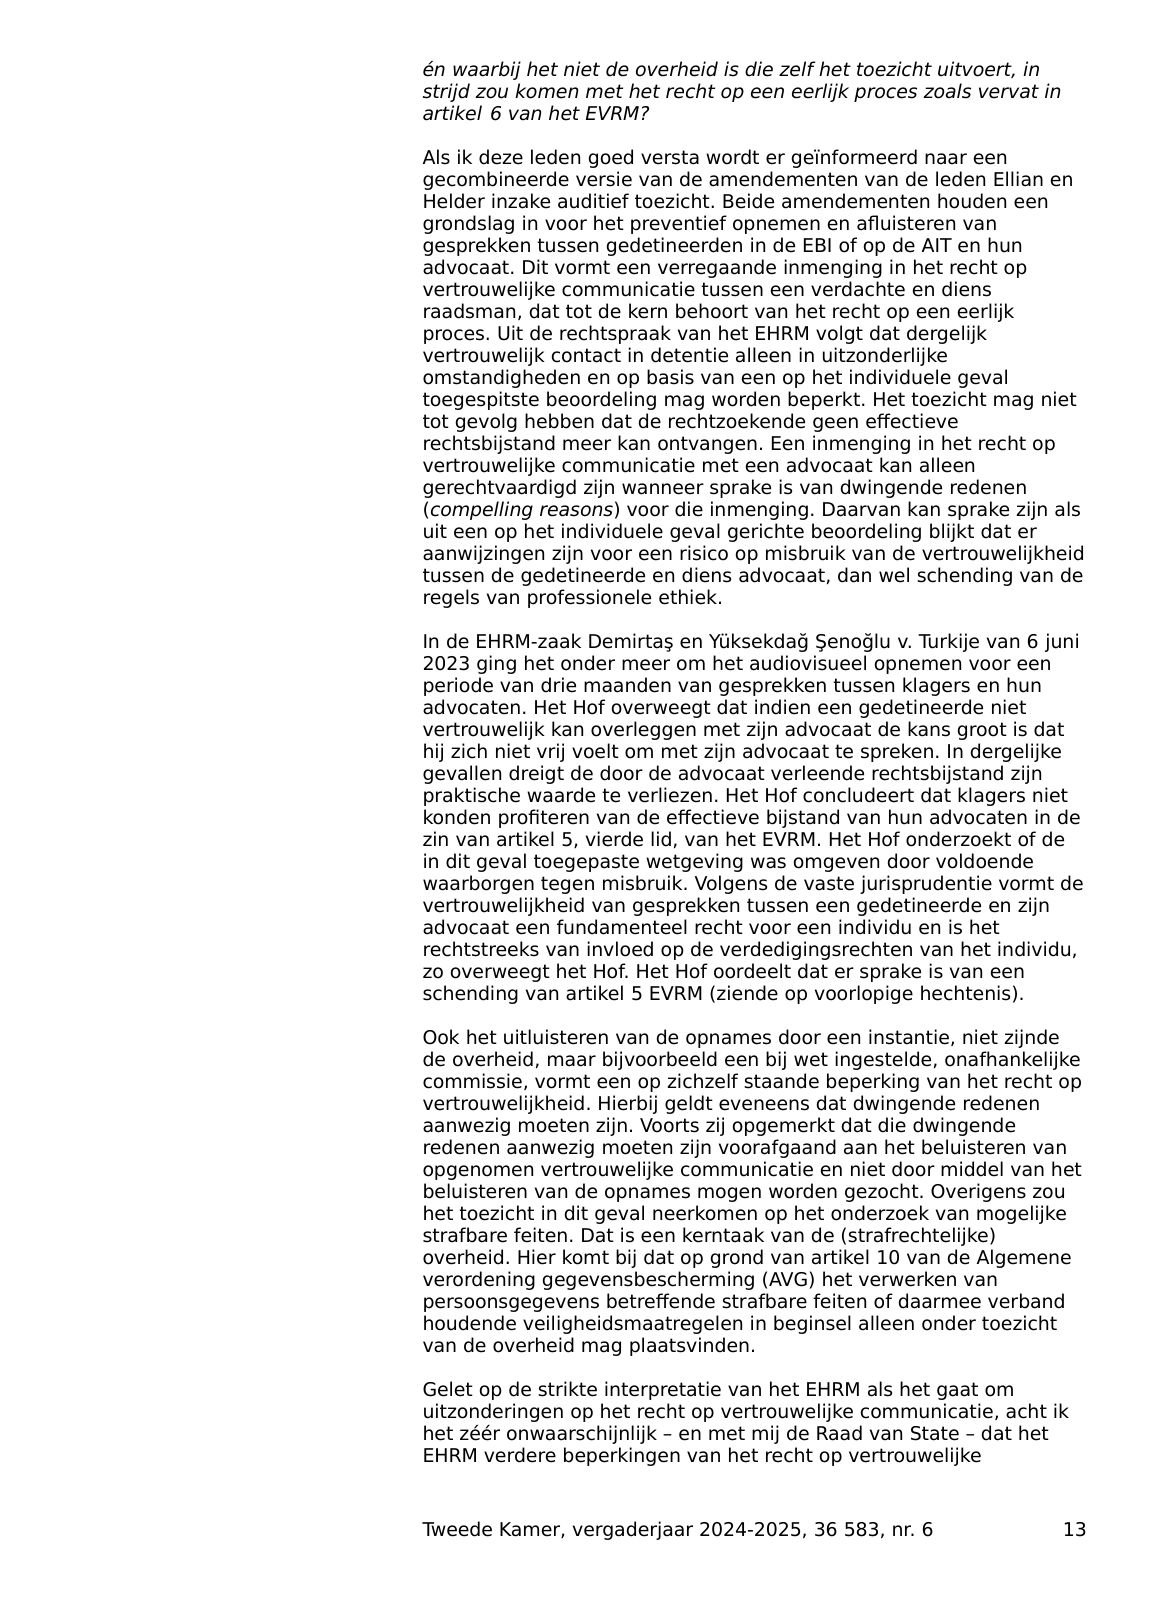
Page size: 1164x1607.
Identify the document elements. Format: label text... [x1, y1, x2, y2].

text In de EHRM-zaak Demirtaş en Yüksekdağ Şenoğlu v. Turkije van 6 juni 2023 ging het onder meer om het audiovisueel opnemen voor een periode van drie maanden van gesprekken tussen klagers en hun advocaten. Het Hof overweegt dat indien een gedetineerde niet vertrouwelijk kan overleggen met zijn advocaat de kans groot is dat hij zich niet vrij voelt om met zijn advocaat te spreken. In dergelijke gevallen dreigt de door de advocaat verleende rechtsbijstand zijn praktische waarde te verliezen. Het Hof concludeert dat klagers niet konden profiteren van de effectieve bijstand van hun advocaten in de zin van artikel 5, vierde lid, van het EVRM. Het Hof onderzoekt of de in dit geval toegepaste wetgeving was omgeven door voldoende waarborgen tegen misbruik. Volgens de vaste jurisprudentie vormt de vertrouwelijkheid van gesprekken tussen een gedetineerde en zijn advocaat een fundamenteel recht voor een individu en is het rechtstreeks van invloed op de verdedigingsrechten van het individu, zo overweegt het Hof. Het Hof oordeelt dat er sprake is van een schending van artikel 5 EVRM (ziende op voorlopige hechtenis). [422, 631, 1087, 1004]
text Gelet op de strikte interpretatie van het EHRM als het gaat om uitzonderingen op het recht op vertrouwelijke communicatie, acht ik het zéér onwaarschijnlijk – en met mij de Raad van State – dat het EHRM verdere beperkingen van het recht op vertrouwelijke [422, 1379, 1087, 1467]
text Als ik deze leden goed versta wordt er geïnformeerd naar een gecombineerde versie van de amendementen van de leden Ellian en Helder inzake auditief toezicht. Beide amendementen houden een grondslag in voor het preventief opnemen en afluisteren van gesprekken tussen gedetineerden in de EBI of op de AIT en hun advocaat. Dit vormt een verregaande inmenging in het recht op vertrouwelijke communicatie tussen een verdachte en diens raadsman, dat tot de kern behoort van het recht op een eerlijk proces. Uit de rechtspraak van het EHRM volgt dat dergelijk vertrouwelijk contact in detentie alleen in uitzonderlijke omstandigheden en op basis van een op het individuele geval toegespitste beoordeling mag worden beperkt. Het toezicht mag niet tot gevolg hebben dat de rechtzoekende geen effectieve rechtsbijstand meer kan ontvangen. Een inmenging in het recht op vertrouwelijke communicatie met een advocaat kan alleen gerechtvaardigd zijn wanneer sprake is van dwingende redenen (compelling reasons) voor die inmenging. Daarvan kan sprake zijn als uit een op het individuele geval gerichte beoordeling blijkt dat er aanwijzingen zijn voor een risico op misbruik van de vertrouwelijkheid tussen de gedetineerde en diens advocaat, dan wel schending van de regels van professionele ethiek. [422, 147, 1087, 609]
text Ook het uitluisteren van de opnames door een instantie, niet zijnde de overheid, maar bijvoorbeeld een bij wet ingestelde, onafhankelijke commissie, vormt een op zichzelf staande beperking van het recht op vertrouwelijkheid. Hierbij geldt eveneens dat dwingende redenen aanwezig moeten zijn. Voorts zij opgemerkt dat die dwingende redenen aanwezig moeten zijn voorafgaand aan het beluisteren van opgenomen vertrouwelijke communicatie en niet door middel van het beluisteren van de opnames mogen worden gezocht. Overigens zou het toezicht in dit geval neerkomen op het onderzoek van mogelijke strafbare feiten. Dat is een kerntaak van de (strafrechtelijke) overheid. Hier komt bij dat op grond van artikel 10 van de Algemene verordening gegevensbescherming (AVG) het verwerken van persoonsgegevens betreffende strafbare feiten of daarmee verband houdende veiligheidsmaatregelen in beginsel alleen onder toezicht van de overheid mag plaatsvinden. [422, 1027, 1087, 1356]
text én waarbij het niet de overheid is die zelf het toezicht uitvoert, in strijd zou komen met het recht op een eerlijk proces zoals vervat in artikel 6 van het EVRM? [422, 59, 1087, 125]
